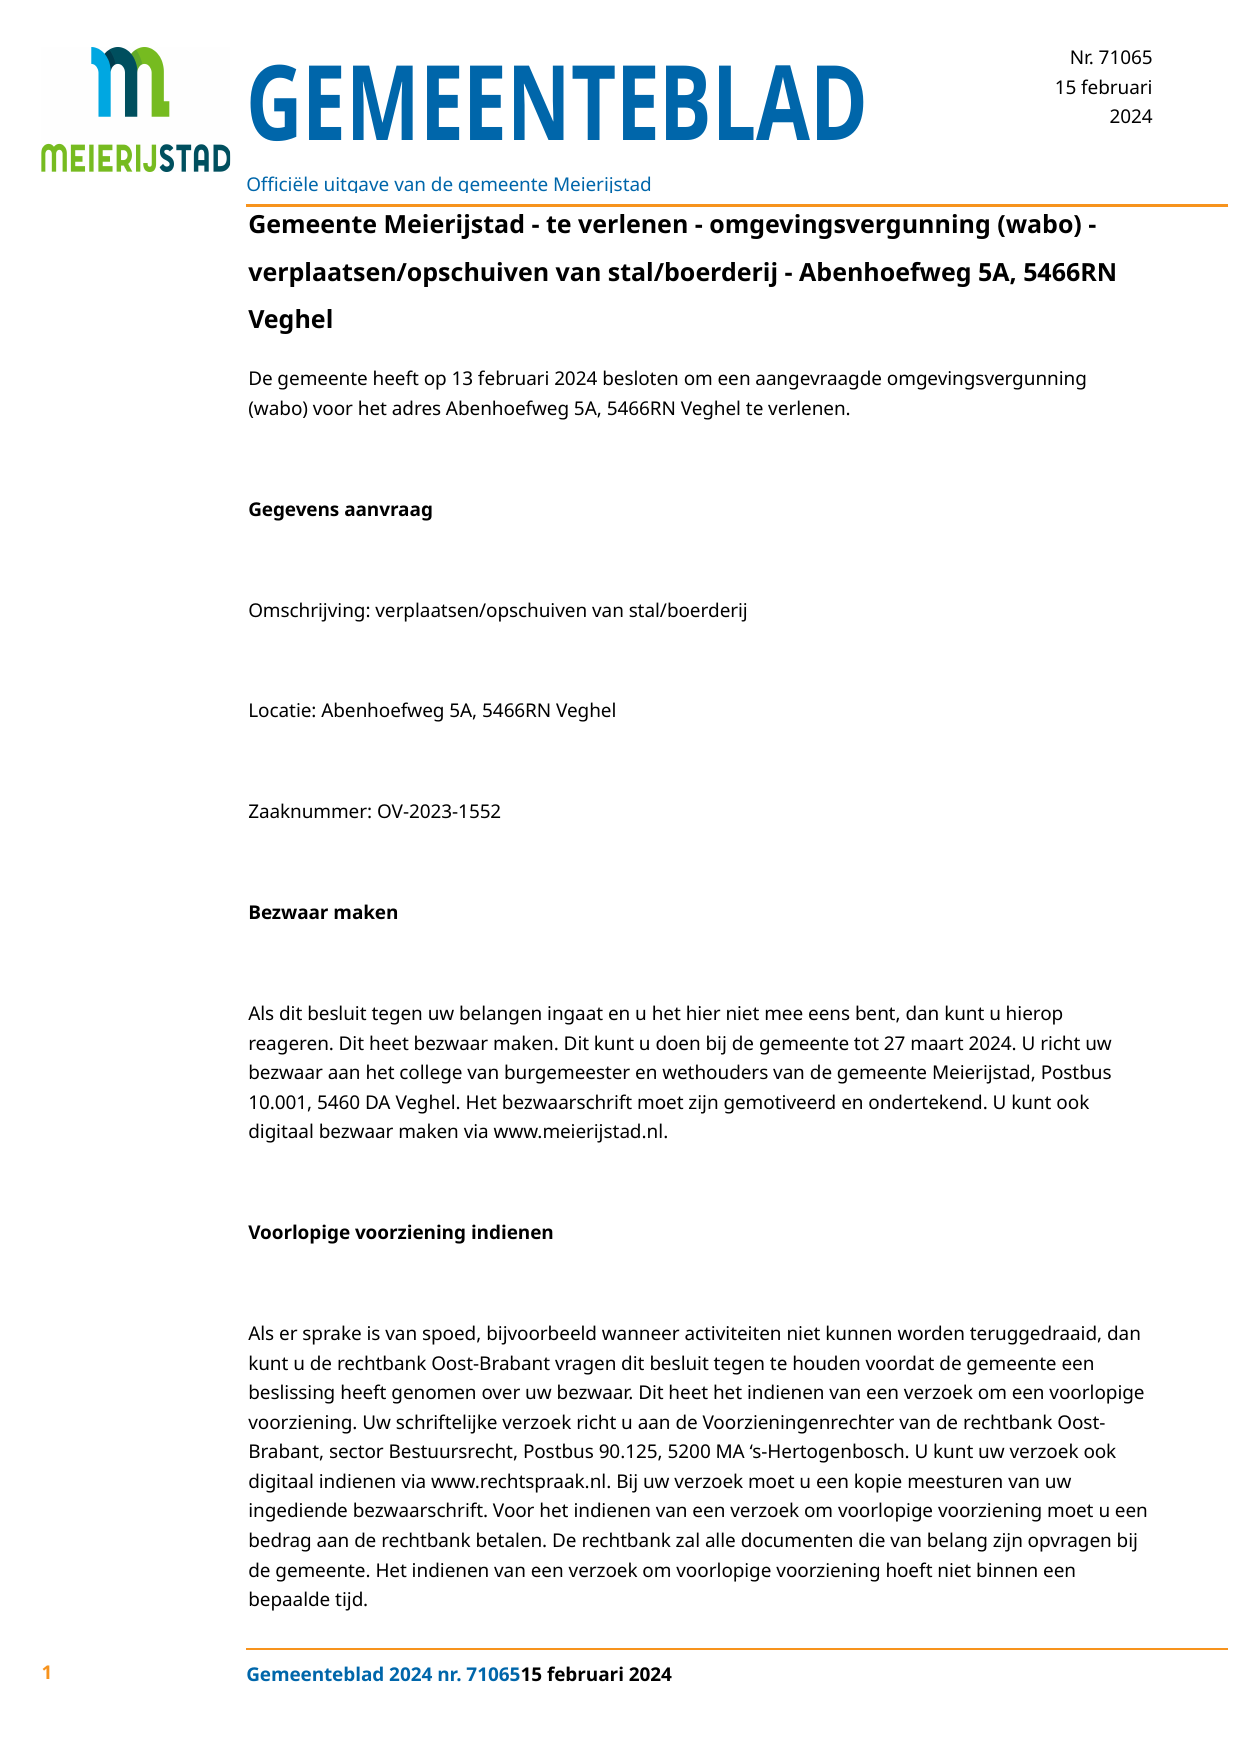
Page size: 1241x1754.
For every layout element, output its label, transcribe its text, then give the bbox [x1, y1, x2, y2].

text Gemeente Meierijstad - te verlenen - omgevingsvergunning (wabo) - verplaatsen/opschuiven van stal/boerderij - Abenhoefweg 5A, 5466RN Veghel [248, 207, 1152, 336]
text Zaaknummer: OV-2023-1552 [248, 798, 1152, 824]
picture [41, 47, 231, 172]
text Voorlopige voorziening indienen [248, 1219, 1152, 1245]
text De gemeente heeft op 13 februari 2024 besloten om een aangevraagde omgevingsvergunning (wabo) voor het adres Abenhoefweg 5A, 5466RN Veghel te verlenen. [248, 366, 1152, 421]
text Omschrijving: verplaatsen/opschuiven van stal/boerderij [248, 597, 1152, 622]
text Gegevens aanvraag [248, 496, 1152, 522]
text Als dit besluit tegen uw belangen ingaat en u het hier niet mee eens bent, dan kunt u hierop reageren. Dit heet bezwaar maken. Dit kunt u doen bij de gemeente tot 27 maart 2024. U richt uw bezwaar aan het college van burgemeester en wethouders van de gemeente Meierijstad, Postbus 10.001, 5460 DA Veghel. Het bezwaarschrift moet zijn gemotiveerd en ondertekend. U kunt ook digitaal bezwaar maken via www.meierijstad.nl. [248, 1000, 1152, 1144]
text Bezwaar maken [248, 899, 1152, 925]
text Locatie: Abenhoefweg 5A, 5466RN Veghel [248, 698, 1152, 723]
text Als er sprake is van spoed, bijvoorbeeld wanneer activiteiten niet kunnen worden teruggedraaid, dan kunt u de rechtbank Oost-Brabant vragen dit besluit tegen te houden voordat de gemeente een beslissing heeft genomen over uw bezwaar. Dit heet het indienen van een verzoek om een voorlopige voorziening. Uw schriftelijke verzoek richt u aan de Voorzieningenrechter van de rechtbank Oost-Brabant, sector Bestuursrecht, Postbus 90.125, 5200 MA ‘s-Hertogenbosch. U kunt uw verzoek ook digitaal indienen via www.rechtspraak.nl. Bij uw verzoek moet u een kopie meesturen van uw ingediende bezwaarschrift. Voor het indienen van een verzoek om voorlopige voorziening moet u een bedrag aan de rechtbank betalen. De rechtbank zal alle documenten die van belang zijn opvragen bij de gemeente. Het indienen van een verzoek om voorlopige voorziening hoeft niet binnen een bepaalde tijd. [248, 1320, 1152, 1612]
